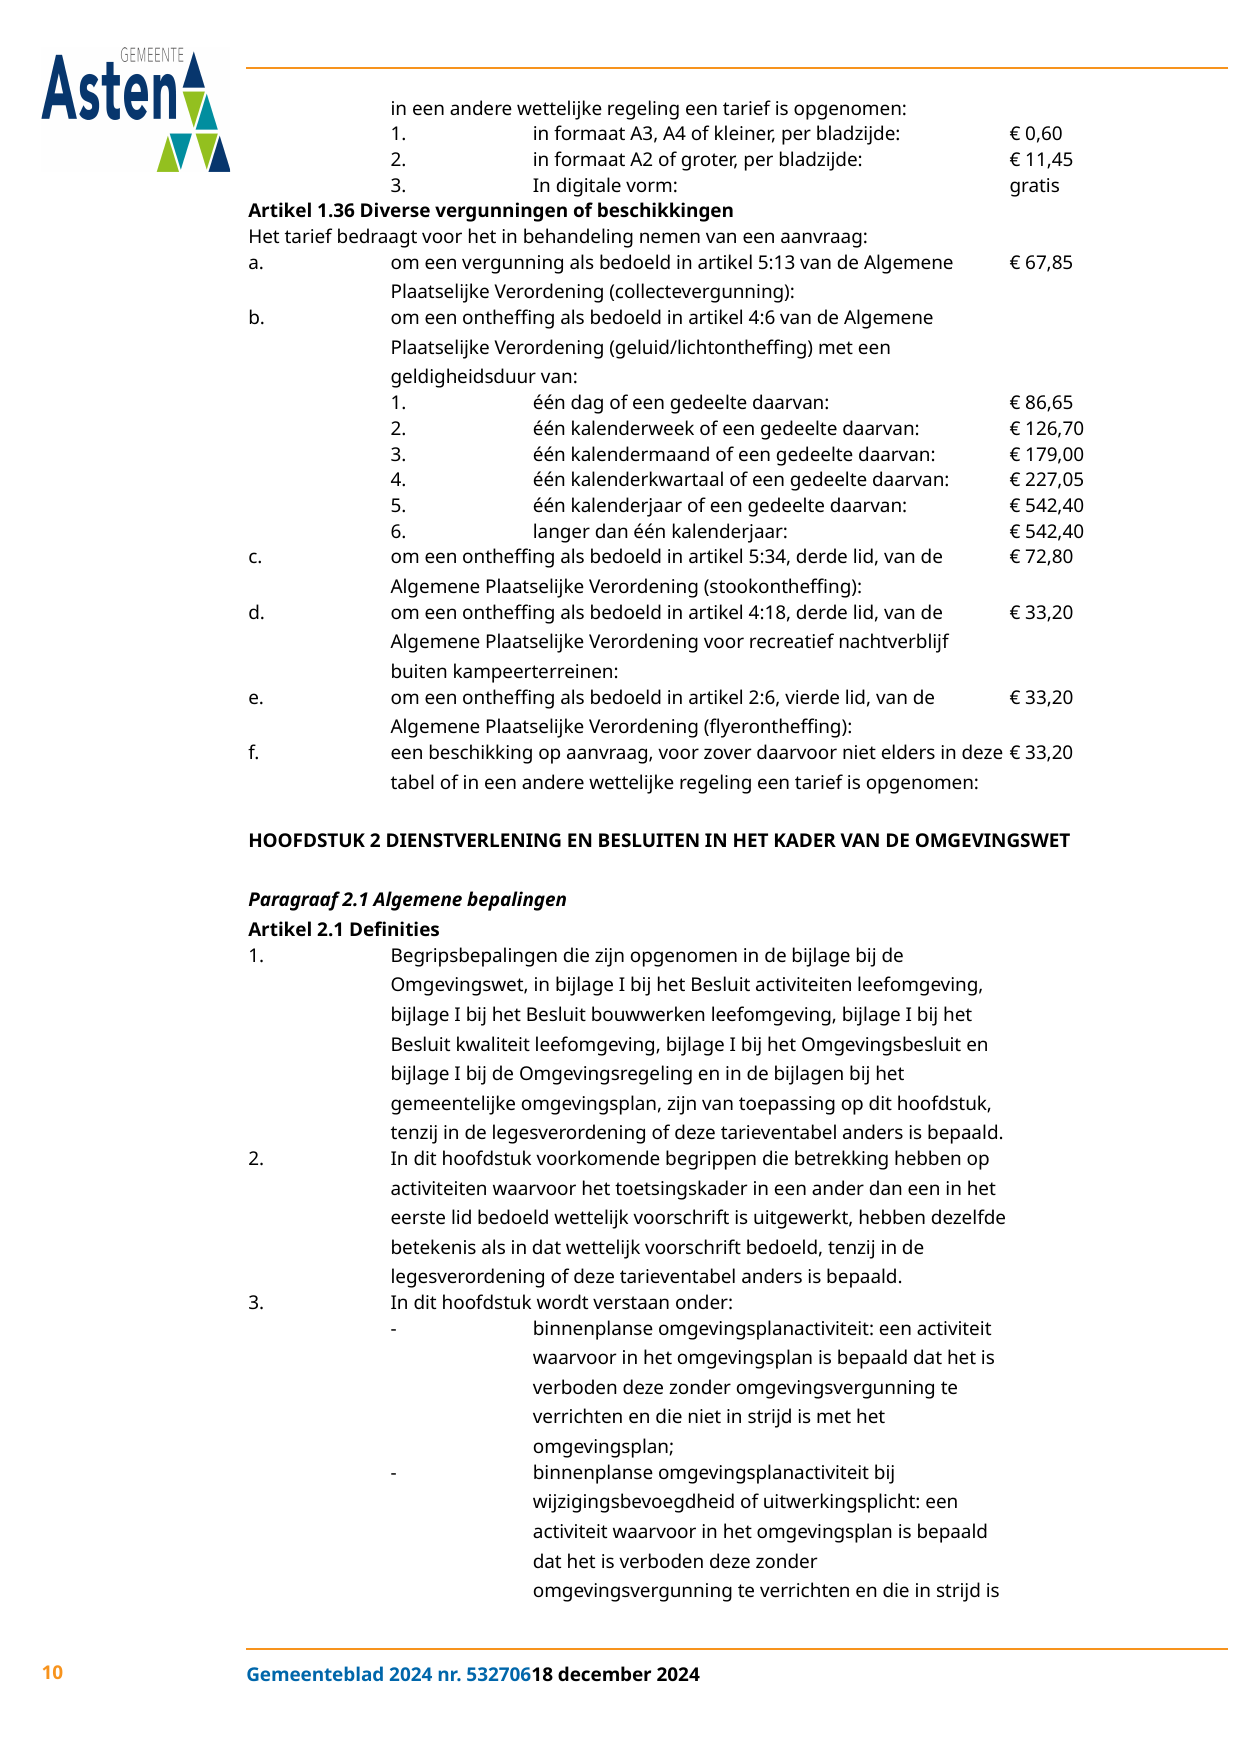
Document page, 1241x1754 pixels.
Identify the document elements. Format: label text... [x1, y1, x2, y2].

table_cell c. [248, 544, 390, 599]
table_cell [248, 389, 390, 415]
table_cell Het tarief bedraagt voor het in behandeling nemen van een aanvraag: [248, 224, 1009, 249]
table_cell d. [248, 599, 390, 684]
table_cell 3. [390, 441, 533, 467]
table_cell [248, 95, 390, 121]
table_cell [1009, 305, 1152, 389]
table_cell [1009, 1289, 1152, 1315]
table_cell - [390, 1315, 533, 1459]
table_cell € 11,45 [1009, 146, 1152, 172]
table_cell 2. [390, 415, 533, 441]
table_cell - [390, 1459, 533, 1603]
table_cell één kalenderjaar of een gedeelte daarvan: [533, 492, 1009, 518]
table_cell [248, 441, 390, 467]
table_cell langer dan één kalenderjaar: [533, 518, 1009, 544]
table_cell € 67,85 [1009, 249, 1152, 304]
table_cell om een ontheffing als bedoeld in artikel 4:6 van de Algemene Plaatselijke Verordening (geluid/lichtontheffing) met een geldigheidsduur van: [390, 305, 1009, 389]
table_cell In dit hoofdstuk wordt verstaan onder: [390, 1289, 1009, 1315]
table_cell [248, 492, 390, 518]
table_cell 4. [390, 467, 533, 492]
table_cell om een ontheffing als bedoeld in artikel 2:6, vierde lid, van de Algemene Plaatselijke Verordening (flyerontheffing): [390, 684, 1009, 739]
table_cell [1009, 942, 1152, 1145]
table_cell [248, 467, 390, 492]
table_cell [1009, 1145, 1152, 1289]
table_cell f. [248, 739, 390, 794]
table_cell Artikel 1.36 Diverse vergunningen of beschikkingen [248, 198, 1009, 223]
table_cell [1009, 198, 1152, 223]
table_cell In dit hoofdstuk voorkomende begrippen die betrekking hebben op activiteiten waarvoor het toetsingskader in een ander dan een in het eerste lid bedoeld wettelijk voorschrift is uitgewerkt, hebben dezelfde betekenis als in dat wettelijk voorschrift bedoeld, tenzij in de legesverordening of deze tarieventabel anders is bepaald. [390, 1145, 1009, 1289]
table_cell in formaat A3, A4 of kleiner, per bladzijde: [533, 121, 1009, 146]
table_cell [248, 415, 390, 441]
table_cell a. [248, 249, 390, 304]
table_cell 3. [390, 172, 533, 198]
table_cell [248, 146, 390, 172]
table_cell om een ontheffing als bedoeld in artikel 5:34, derde lid, van de Algemene Plaatselijke Verordening (stookontheffing): [390, 544, 1009, 599]
table_cell gratis [1009, 172, 1152, 198]
table_cell [248, 172, 390, 198]
table_cell b. [248, 305, 390, 389]
table_cell één kalendermaand of een gedeelte daarvan: [533, 441, 1009, 467]
table_cell één kalenderweek of een gedeelte daarvan: [533, 415, 1009, 441]
table_cell [1009, 95, 1152, 121]
table_cell € 33,20 [1009, 739, 1152, 794]
picture [41, 47, 231, 172]
table_cell € 72,80 [1009, 544, 1152, 599]
table_header Artikel 2.1 Definities [248, 916, 1009, 942]
table_cell een beschikking op aanvraag, voor zover daarvoor niet elders in deze tabel of in een andere wettelijke regeling een tarief is opgenomen: [390, 739, 1009, 794]
table_cell € 126,70 [1009, 415, 1152, 441]
table_cell [248, 1315, 390, 1459]
table_cell [1009, 1459, 1152, 1603]
table_cell 2. [390, 146, 533, 172]
table_cell 5. [390, 492, 533, 518]
table_header [1009, 916, 1152, 942]
table_cell € 227,05 [1009, 467, 1152, 492]
table_cell 1. [390, 389, 533, 415]
table_cell in een andere wettelijke regeling een tarief is opgenomen: [390, 95, 1009, 121]
table_cell € 179,00 [1009, 441, 1152, 467]
table_cell [1009, 1315, 1152, 1459]
table_cell e. [248, 684, 390, 739]
table_cell € 542,40 [1009, 492, 1152, 518]
table_cell in formaat A2 of groter, per bladzijde: [533, 146, 1009, 172]
table_cell [248, 1459, 390, 1603]
table_cell 2. [248, 1145, 390, 1289]
table_cell € 33,20 [1009, 599, 1152, 684]
table_cell om een vergunning als bedoeld in artikel 5:13 van de Algemene Plaatselijke Verordening (collectevergunning): [390, 249, 1009, 304]
table_cell 3. [248, 1289, 390, 1315]
table_cell € 0,60 [1009, 121, 1152, 146]
text Paragraaf 2.1 Algemene bepalingen [248, 887, 1152, 912]
table_cell € 33,20 [1009, 684, 1152, 739]
table_cell [1009, 224, 1152, 249]
table_cell € 542,40 [1009, 518, 1152, 544]
table_cell [248, 518, 390, 544]
table_cell om een ontheffing als bedoeld in artikel 4:18, derde lid, van de Algemene Plaatselijke Verordening voor recreatief nachtverblijf buiten kampeerterreinen: [390, 599, 1009, 684]
text HOOFDSTUK 2 DIENSTVERLENING EN BESLUITEN IN HET KADER VAN DE OMGEVINGSWET [248, 827, 1152, 853]
table_cell Begripsbepalingen die zijn opgenomen in de bijlage bij de Omgevingswet, in bijlage I bij het Besluit activiteiten leefomgeving, bijlage I bij het Besluit bouwwerken leefomgeving, bijlage I bij het Besluit kwaliteit leefomgeving, bijlage I bij het Omgevingsbesluit en bijlage I bij de Omgevingsregeling en in de bijlagen bij het gemeentelijke omgevingsplan, zijn van toepassing op dit hoofdstuk, tenzij in de legesverordening of deze tarieventabel anders is bepaald. [390, 942, 1009, 1145]
table_cell één dag of een gedeelte daarvan: [533, 389, 1009, 415]
table_cell binnenplanse omgevingsplanactiviteit: een activiteit waarvoor in het omgevingsplan is bepaald dat het is verboden deze zonder omgevingsvergunning te verrichten en die niet in strijd is met het omgevingsplan; [533, 1315, 1009, 1459]
table_cell € 86,65 [1009, 389, 1152, 415]
table_cell In digitale vorm: [533, 172, 1009, 198]
table_cell 1. [390, 121, 533, 146]
table_cell binnenplanse omgevingsplanactiviteit bij wijzigingsbevoegdheid of uitwerkingsplicht: een activiteit waarvoor in het omgevingsplan is bepaald dat het is verboden deze zonder omgevingsvergunning te verrichten en die in strijd is [533, 1459, 1009, 1603]
table_cell één kalenderkwartaal of een gedeelte daarvan: [533, 467, 1009, 492]
table_cell 6. [390, 518, 533, 544]
table_cell [248, 121, 390, 146]
table_cell 1. [248, 942, 390, 1145]
